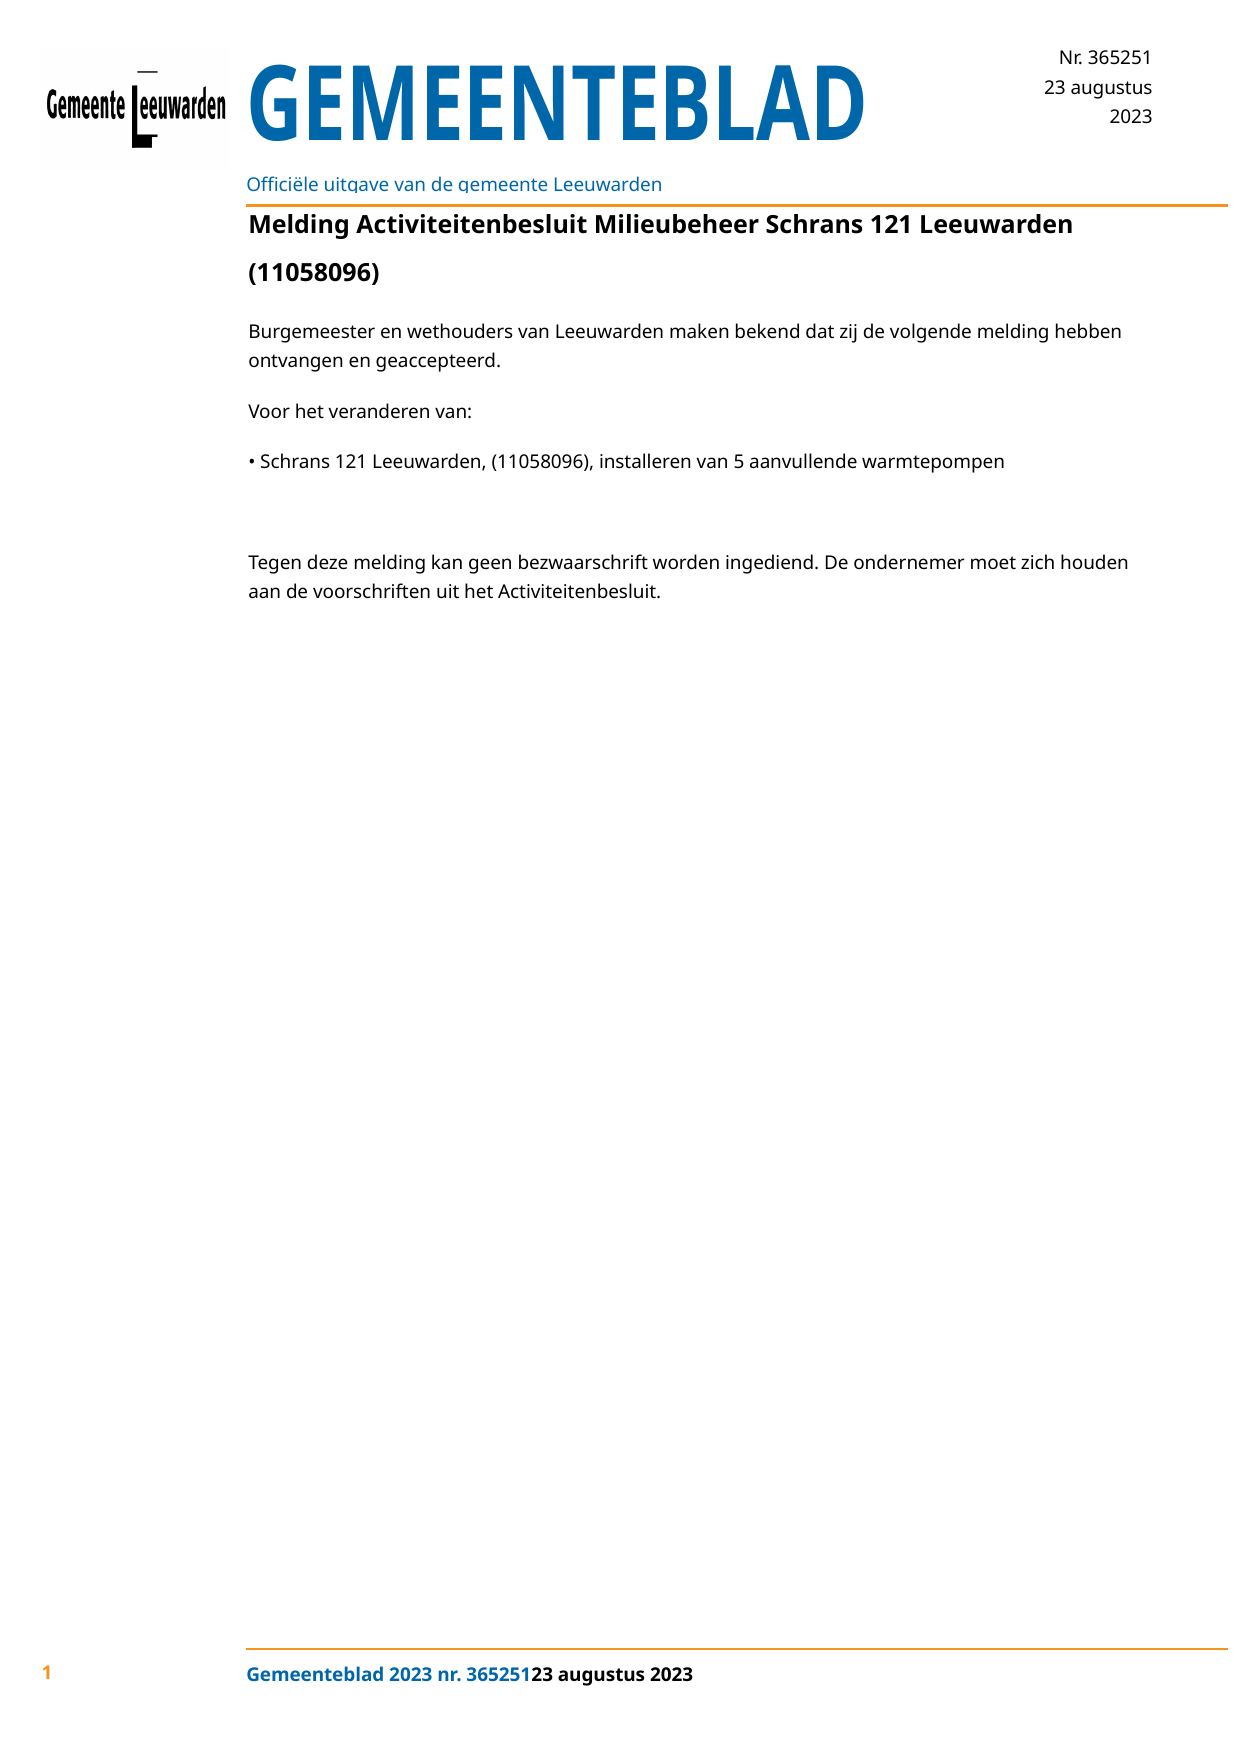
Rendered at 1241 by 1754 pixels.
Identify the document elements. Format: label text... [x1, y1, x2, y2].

picture [41, 47, 231, 172]
text Voor het veranderen van: [248, 398, 1152, 424]
text Tegen deze melding kan geen bezwaarschrift worden ingediend. De ondernemer moet zich houden aan de voorschriften uit het Activiteitenbesluit. [248, 549, 1152, 604]
text Burgemeester en wethouders van Leeuwarden maken bekend dat zij de volgende melding hebben ontvangen en geaccepteerd. [248, 318, 1152, 373]
text Melding Activiteitenbesluit Milieubeheer Schrans 121 Leeuwarden (11058096) [248, 207, 1152, 288]
text • Schrans 121 Leeuwarden, (11058096), installeren van 5 aanvullende warmtepompen [248, 448, 1152, 474]
